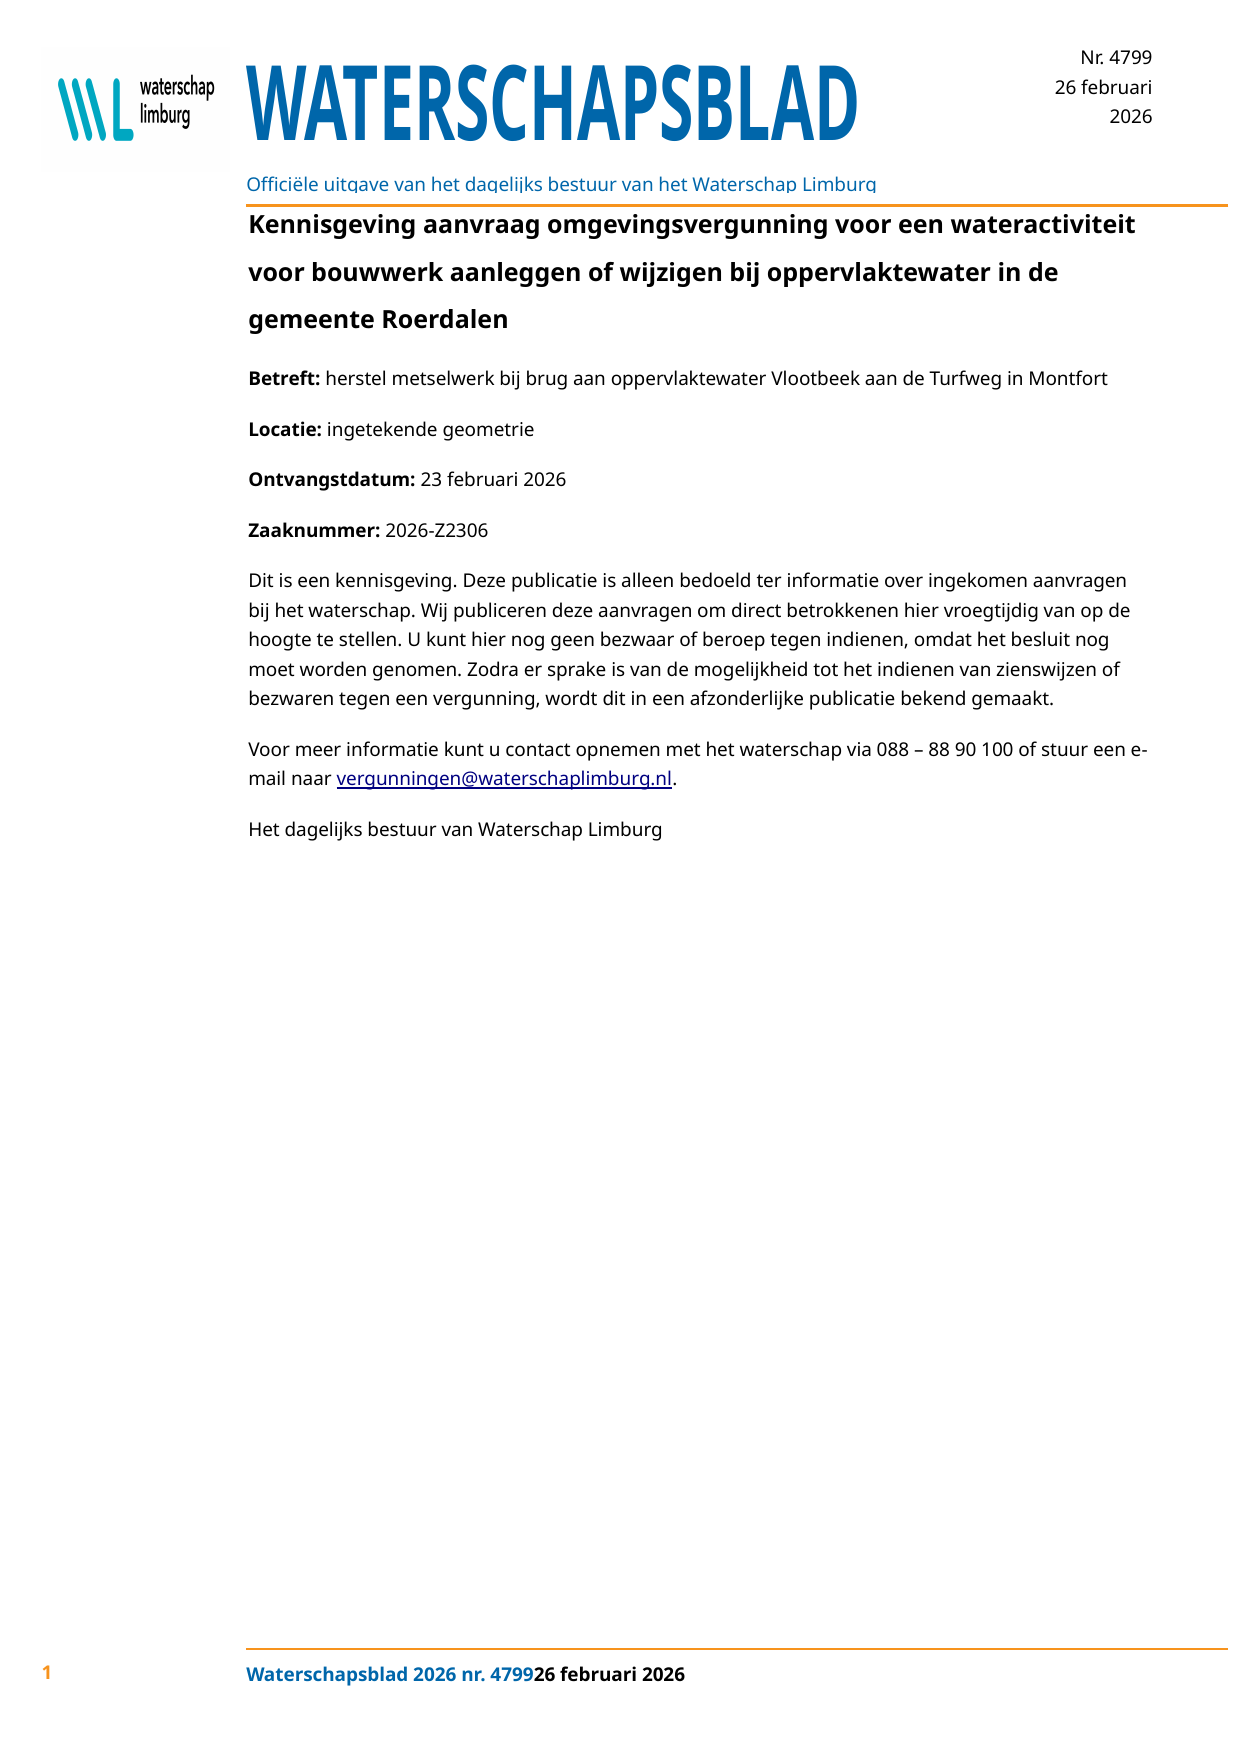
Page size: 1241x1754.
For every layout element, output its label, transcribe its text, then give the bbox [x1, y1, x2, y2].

picture [41, 47, 231, 172]
text Voor meer informatie kunt u contact opnemen met het waterschap via 088 – 88 90 100 of stuur een e-mail naar vergunningen@waterschaplimburg.nl. [248, 736, 1152, 791]
text Ontvangstdatum: 23 februari 2026 [248, 466, 1152, 492]
text Betreft: herstel metselwerk bij brug aan oppervlaktewater Vlootbeek aan de Turfweg in Montfort [248, 366, 1152, 391]
text Kennisgeving aanvraag omgevingsvergunning voor een wateractiviteit voor bouwwerk aanleggen of wijzigen bij oppervlaktewater in de gemeente Roerdalen [248, 207, 1152, 336]
text Locatie: ingetekende geometrie [248, 416, 1152, 442]
text Het dagelijks bestuur van Waterschap Limburg [248, 816, 1152, 842]
text Zaaknummer: 2026-Z2306 [248, 517, 1152, 542]
text Dit is een kennisgeving. Deze publicatie is alleen bedoeld ter informatie over ingekomen aanvragen bij het waterschap. Wij publiceren deze aanvragen om direct betrokkenen hier vroegtijdig van op de hoogte te stellen. U kunt hier nog geen bezwaar of beroep tegen indienen, omdat het besluit nog moet worden genomen. Zodra er sprake is van de mogelijkheid tot het indienen van zienswijzen of bezwaren tegen een vergunning, wordt dit in een afzonderlijke publicatie bekend gemaakt. [248, 567, 1152, 711]
